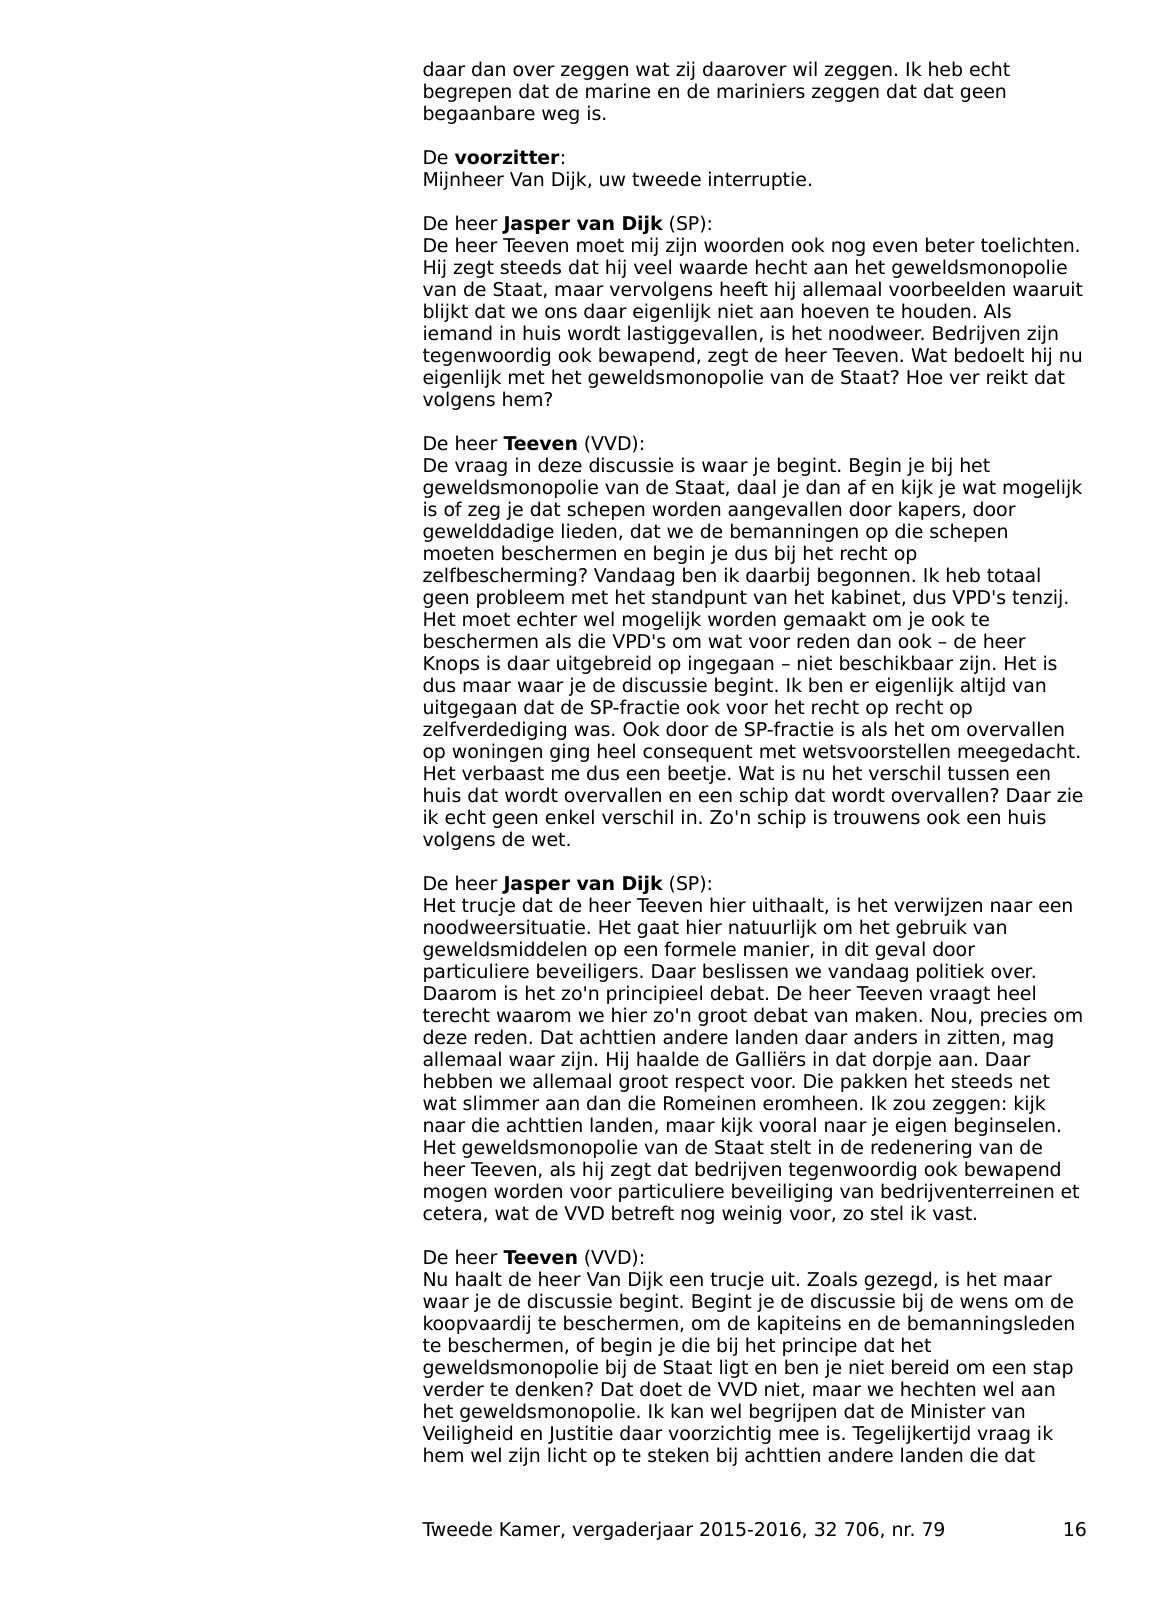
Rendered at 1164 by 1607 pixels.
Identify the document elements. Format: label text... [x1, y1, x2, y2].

text De voorzitter: [422, 147, 1087, 169]
text Mijnheer Van Dijk, uw tweede interruptie. [422, 169, 1087, 191]
text De heer Jasper van Dijk (SP): [422, 873, 1087, 895]
text daar dan over zeggen wat zij daarover wil zeggen. Ik heb echt begrepen dat de marine en de mariniers zeggen dat dat geen begaanbare weg is. [422, 59, 1087, 125]
text De heer Jasper van Dijk (SP): [422, 213, 1087, 235]
text Het trucje dat de heer Teeven hier uithaalt, is het verwijzen naar een noodweersituatie. Het gaat hier natuurlijk om het gebruik van geweldsmiddelen op een formele manier, in dit geval door particuliere beveiligers. Daar beslissen we vandaag politiek over. Daarom is het zo'n principieel debat. De heer Teeven vraagt heel terecht waarom we hier zo'n groot debat van maken. Nou, precies om deze reden. Dat achttien andere landen daar anders in zitten, mag allemaal waar zijn. Hij haalde de Galliërs in dat dorpje aan. Daar hebben we allemaal groot respect voor. Die pakken het steeds net wat slimmer aan dan die Romeinen eromheen. Ik zou zeggen: kijk naar die achttien landen, maar kijk vooral naar je eigen beginselen. Het geweldsmonopolie van de Staat stelt in de redenering van de heer Teeven, als hij zegt dat bedrijven tegenwoordig ook bewapend mogen worden voor particuliere beveiliging van bedrijventerreinen et cetera, wat de VVD betreft nog weinig voor, zo stel ik vast. [422, 895, 1087, 1225]
text De heer Teeven (VVD): [422, 433, 1087, 455]
text De heer Teeven moet mij zijn woorden ook nog even beter toelichten. Hij zegt steeds dat hij veel waarde hecht aan het geweldsmonopolie van de Staat, maar vervolgens heeft hij allemaal voorbeelden waaruit blijkt dat we ons daar eigenlijk niet aan hoeven te houden. Als iemand in huis wordt lastiggevallen, is het noodweer. Bedrijven zijn tegenwoordig ook bewapend, zegt de heer Teeven. Wat bedoelt hij nu eigenlijk met het geweldsmonopolie van de Staat? Hoe ver reikt dat volgens hem? [422, 235, 1087, 411]
text Nu haalt de heer Van Dijk een trucje uit. Zoals gezegd, is het maar waar je de discussie begint. Begint je de discussie bij de wens om de koopvaardij te beschermen, om de kapiteins en de bemanningsleden te beschermen, of begin je die bij het principe dat het geweldsmonopolie bij de Staat ligt en ben je niet bereid om een stap verder te denken? Dat doet de VVD niet, maar we hechten wel aan het geweldsmonopolie. Ik kan wel begrijpen dat de Minister van Veiligheid en Justitie daar voorzichtig mee is. Tegelijkertijd vraag ik hem wel zijn licht op te steken bij achttien andere landen die dat [422, 1269, 1087, 1467]
text De vraag in deze discussie is waar je begint. Begin je bij het geweldsmonopolie van de Staat, daal je dan af en kijk je wat mogelijk is of zeg je dat schepen worden aangevallen door kapers, door gewelddadige lieden, dat we de bemanningen op die schepen moeten beschermen en begin je dus bij het recht op zelfbescherming? Vandaag ben ik daarbij begonnen. Ik heb totaal geen probleem met het standpunt van het kabinet, dus VPD's tenzij. Het moet echter wel mogelijk worden gemaakt om je ook te beschermen als die VPD's om wat voor reden dan ook – de heer Knops is daar uitgebreid op ingegaan – niet beschikbaar zijn. Het is dus maar waar je de discussie begint. Ik ben er eigenlijk altijd van uitgegaan dat de SP-fractie ook voor het recht op recht op zelfverdediging was. Ook door de SP-fractie is als het om overvallen op woningen ging heel consequent met wetsvoorstellen meegedacht. Het verbaast me dus een beetje. Wat is nu het verschil tussen een huis dat wordt overvallen en een schip dat wordt overvallen? Daar zie ik echt geen enkel verschil in. Zo'n schip is trouwens ook een huis volgens de wet. [422, 455, 1087, 851]
text De heer Teeven (VVD): [422, 1247, 1087, 1269]
